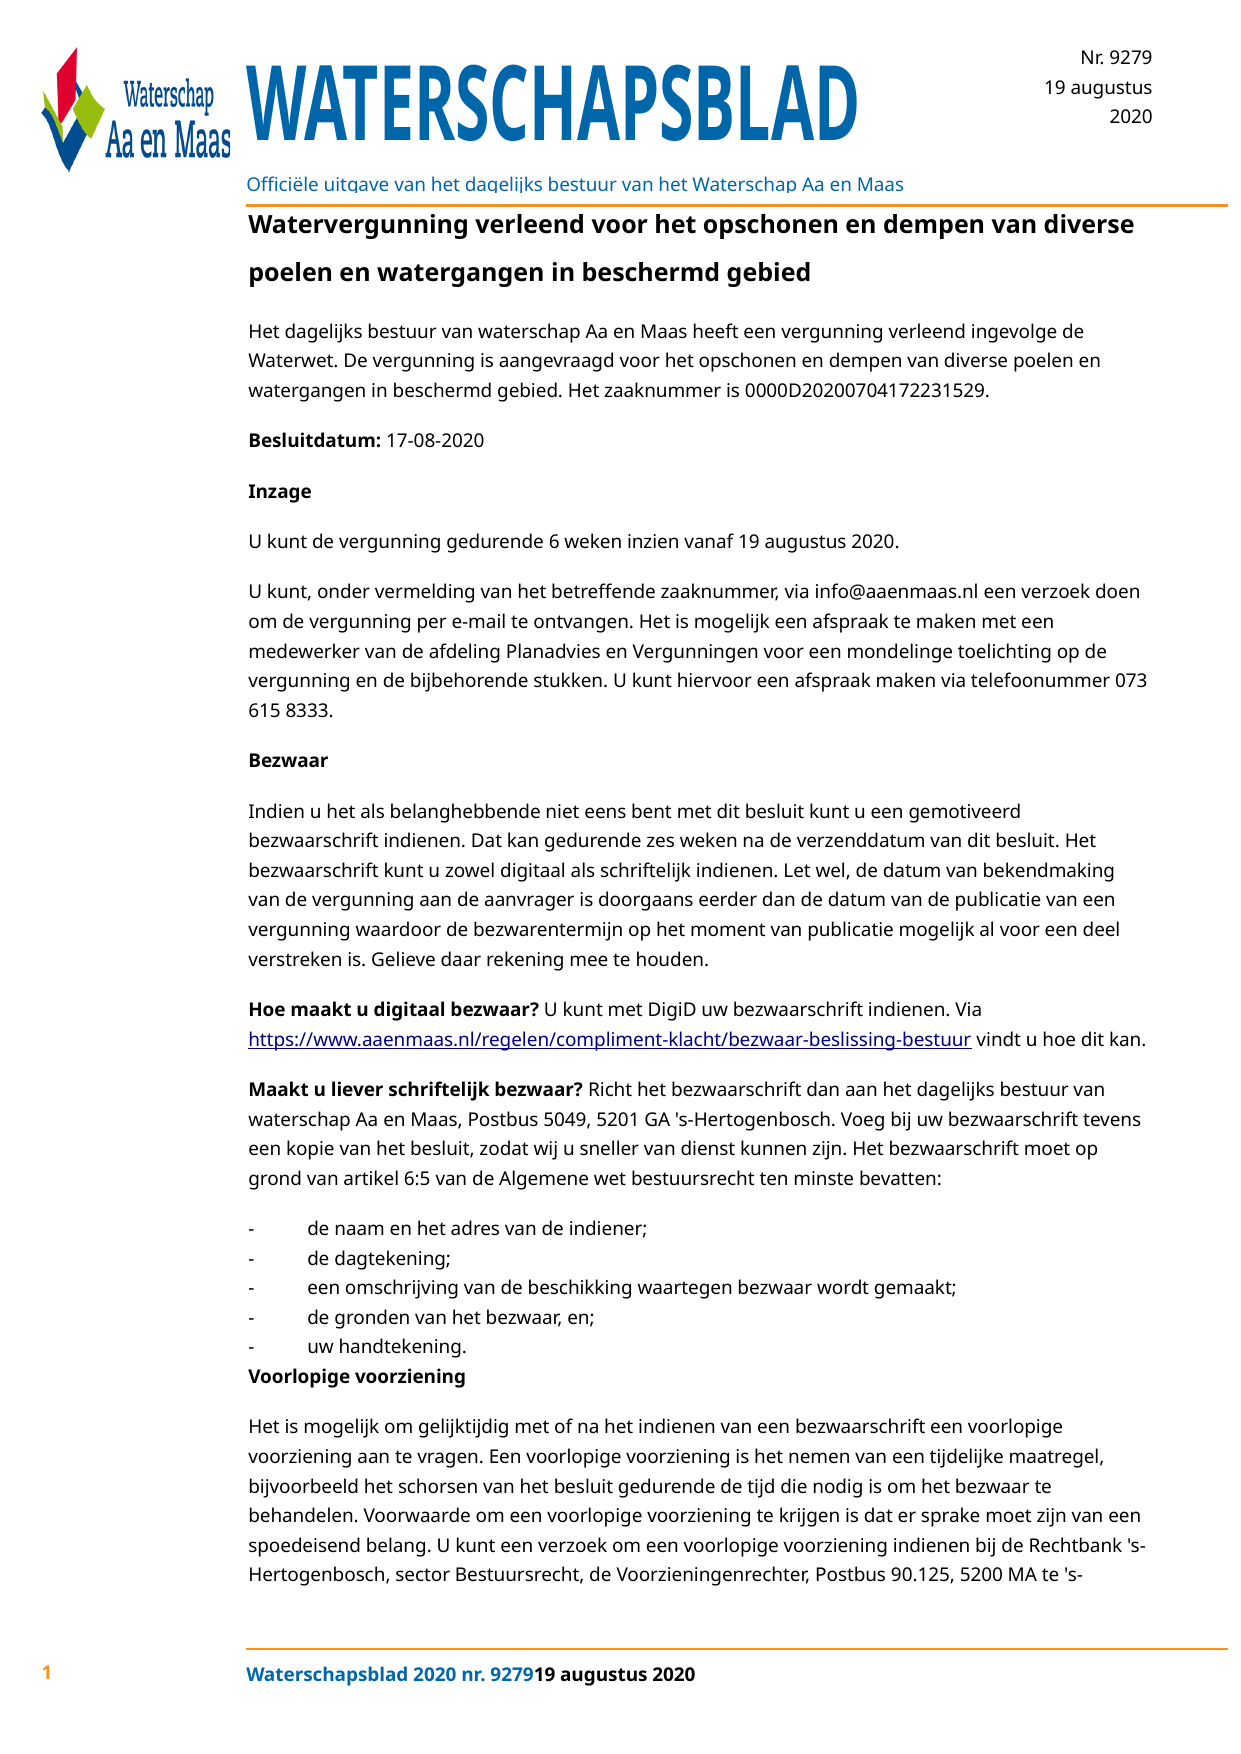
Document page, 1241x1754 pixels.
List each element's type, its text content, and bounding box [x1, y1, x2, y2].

text Inzage [248, 478, 1152, 504]
list een omschrijving van de beschikking waartegen bezwaar wordt gemaakt; [248, 1274, 1152, 1300]
text Bezwaar [248, 747, 1152, 773]
text Maakt u liever schriftelijk bezwaar? Richt het bezwaarschrift dan aan het dagelijks bestuur van waterschap Aa en Maas, Postbus 5049, 5201 GA 's-Hertogenbosch. Voeg bij uw bezwaarschrift tevens een kopie van het besluit, zodat wij u sneller van dienst kunnen zijn. Het bezwaarschrift moet op grond van artikel 6:5 van de Algemene wet bestuursrecht ten minste bevatten: [248, 1076, 1152, 1191]
text Besluitdatum: 17-08-2020 [248, 427, 1152, 453]
list de naam en het adres van de indiener; [248, 1215, 1152, 1241]
text Voorlopige voorziening [248, 1363, 1152, 1389]
text U kunt de vergunning gedurende 6 weken inzien vanaf 19 augustus 2020. [248, 528, 1152, 554]
text U kunt, onder vermelding van het betreffende zaaknummer, via info@aaenmaas.nl een verzoek doen om de vergunning per e-mail te ontvangen. Het is mogelijk een afspraak te maken met een medewerker van de afdeling Planadvies en Vergunningen voor een mondelinge toelichting op de vergunning en de bijbehorende stukken. U kunt hiervoor een afspraak maken via telefoonummer 073 615 8333. [248, 579, 1152, 723]
text Watervergunning verleend voor het opschonen en dempen van diverse poelen en watergangen in beschermd gebied [248, 207, 1152, 288]
list de dagtekening; [248, 1245, 1152, 1271]
text Indien u het als belanghebbende niet eens bent met dit besluit kunt u een gemotiveerd bezwaarschrift indienen. Dat kan gedurende zes weken na de verzenddatum van dit besluit. Het bezwaarschrift kunt u zowel digitaal als schriftelijk indienen. Let wel, de datum van bekendmaking van de vergunning aan de aanvrager is doorgaans eerder dan de datum van de publicatie van een vergunning waardoor de bezwarentermijn op het moment van publicatie mogelijk al voor een deel verstreken is. Gelieve daar rekening mee te houden. [248, 798, 1152, 972]
text Het dagelijks bestuur van waterschap Aa en Maas heeft een vergunning verleend ingevolge de Waterwet. De vergunning is aangevraagd voor het opschonen en dempen van diverse poelen en watergangen in beschermd gebied. Het zaaknummer is 0000D20200704172231529. [248, 318, 1152, 403]
text Hoe maakt u digitaal bezwaar? U kunt met DigiD uw bezwaarschrift indienen. Via https://www.aaenmaas.nl/regelen/compliment-klacht/bezwaar-beslissing-bestuur vindt u hoe dit kan. [248, 996, 1152, 1052]
picture [41, 47, 231, 172]
list uw handtekening. [248, 1334, 1152, 1359]
list de gronden van het bezwaar, en; [248, 1304, 1152, 1330]
text Het is mogelijk om gelijktijdig met of na het indienen van een bezwaarschrift een voorlopige voorziening aan te vragen. Een voorlopige voorziening is het nemen van een tijdelijke maatregel, bijvoorbeeld het schorsen van het besluit gedurende de tijd die nodig is om het bezwaar te behandelen. Voorwaarde om een voorlopige voorziening te krijgen is dat er sprake moet zijn van een spoedeisend belang. U kunt een verzoek om een voorlopige voorziening indienen bij de Rechtbank 's-Hertogenbosch, sector Bestuursrecht, de Voorzieningenrechter, Postbus 90.125, 5200 MA te 's- [248, 1414, 1152, 1587]
